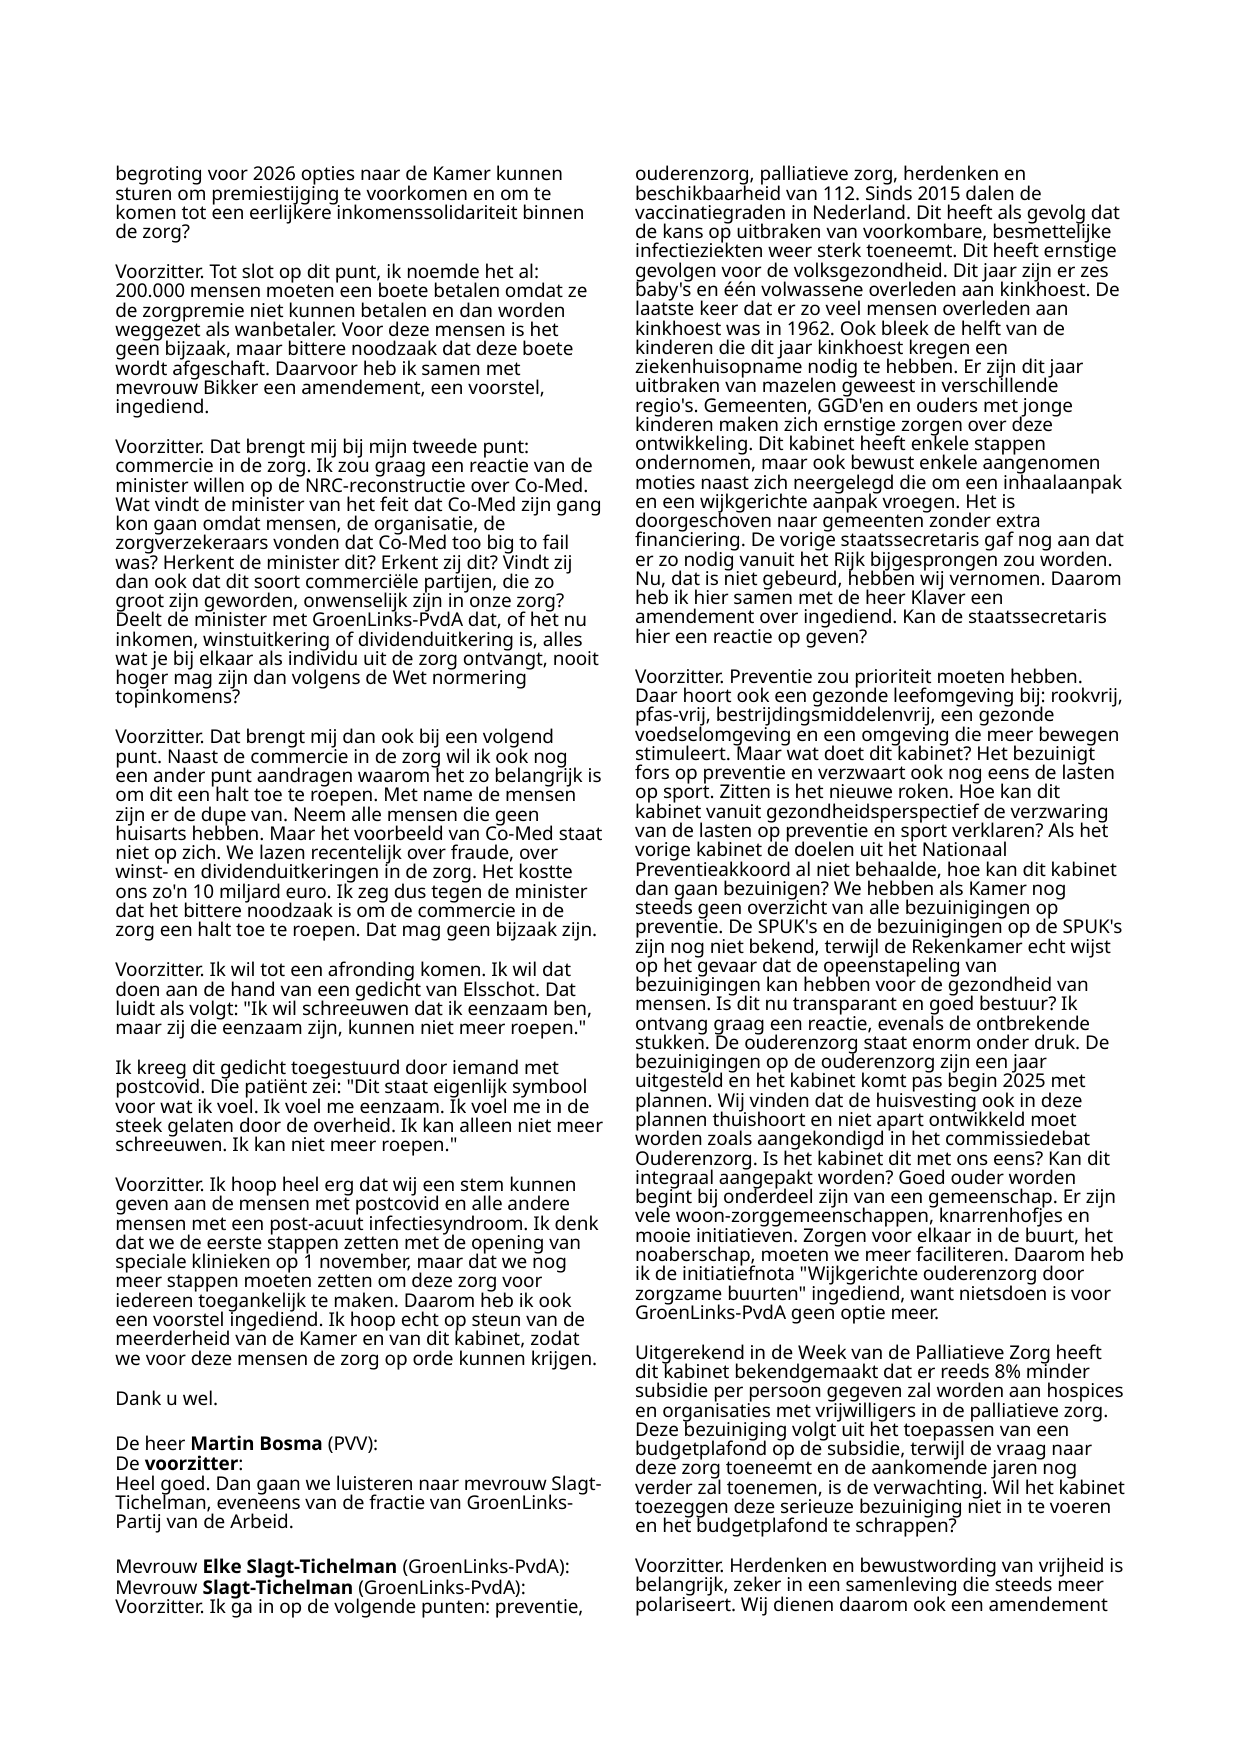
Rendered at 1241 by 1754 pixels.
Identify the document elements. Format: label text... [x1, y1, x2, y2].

text Dank u wel. [115, 1389, 605, 1409]
text De heer Martin Bosma (PVV): [115, 1430, 605, 1455]
text Voorzitter. Ik ga in op de volgende punten: preventie, [115, 1598, 605, 1618]
text Uitgerekend in de Week van de Palliatieve Zorg heeft dit kabinet bekendgemaakt dat er reeds 8% minder subsidie per persoon gegeven zal worden aan hospices en organisaties met vrijwilligers in de palliatieve zorg. Deze bezuiniging volgt uit het toepassen van een budgetplafond op de subsidie, terwijl de vraag naar deze zorg toeneemt en de aankomende jaren nog verder zal toenemen, is de verwachting. Wil het kabinet toezeggen deze serieuze bezuiniging niet in te voeren en het budgetplafond te schrappen? [635, 1344, 1125, 1536]
text ouderenzorg, palliatieve zorg, herdenken en beschikbaarheid van 112. Sinds 2015 dalen de vaccinatiegraden in Nederland. Dit heeft als gevolg dat de kans op uitbraken van voorkombare, besmettelijke infectieziekten weer sterk toeneemt. Dit heeft ernstige gevolgen voor de volksgezondheid. Dit jaar zijn er zes baby's en één volwassene overleden aan kinkhoest. De laatste keer dat er zo veel mensen overleden aan kinkhoest was in 1962. Ook bleek de helft van de kinderen die dit jaar kinkhoest kregen een ziekenhuisopname nodig te hebben. Er zijn dit jaar uitbraken van mazelen geweest in verschillende regio's. Gemeenten, GGD'en en ouders met jonge kinderen maken zich ernstige zorgen over deze ontwikkeling. Dit kabinet heeft enkele stappen ondernomen, maar ook bewust enkele aangenomen moties naast zich neergelegd die om een inhaalaanpak en een wijkgerichte aanpak vroegen. Het is doorgeschoven naar gemeenten zonder extra financiering. De vorige staatssecretaris gaf nog aan dat er zo nodig vanuit het Rijk bijgesprongen zou worden. Nu, dat is niet gebeurd, hebben wij vernomen. Daarom heb ik hier samen met de heer Klaver een amendement over ingediend. Kan de staatssecretaris hier een reactie op geven? [635, 165, 1125, 647]
text Heel goed. Dan gaan we luisteren naar mevrouw Slagt-Tichelman, eveneens van de fractie van GroenLinks-Partij van de Arbeid. [115, 1475, 605, 1532]
text Voorzitter. Ik hoop heel erg dat wij een stem kunnen geven aan de mensen met postcovid en alle andere mensen met een post-acuut infectiesyndroom. Ik denk dat we de eerste stappen zetten met de opening van speciale klinieken op 1 november, maar dat we nog meer stappen moeten zetten om deze zorg voor iedereen toegankelijk te maken. Daarom heb ik ook een voorstel ingediend. Ik hoop echt op steun van de meerderheid van de Kamer en van dit kabinet, zodat we voor deze mensen de zorg op orde kunnen krijgen. [115, 1176, 605, 1369]
text Mevrouw Slagt-Tichelman (GroenLinks-PvdA): [115, 1579, 605, 1598]
text Ik kreeg dit gedicht toegestuurd door iemand met postcovid. Die patiënt zei: "Dit staat eigenlijk symbool voor wat ik voel. Ik voel me eenzaam. Ik voel me in de steek gelaten door de overheid. Ik kan alleen niet meer schreeuwen. Ik kan niet meer roepen." [115, 1059, 605, 1155]
text Voorzitter. Dat brengt mij dan ook bij een volgend punt. Naast de commercie in de zorg wil ik ook nog een ander punt aandragen waarom het zo belangrijk is om dit een halt toe te roepen. Met name de mensen zijn er de dupe van. Neem alle mensen die geen huisarts hebben. Maar het voorbeeld van Co-Med staat niet op zich. We lazen recentelijk over fraude, over winst- en dividenduitkeringen in de zorg. Het kostte ons zo'n 10 miljard euro. Ik zeg dus tegen de minister dat het bittere noodzaak is om de commercie in de zorg een halt toe te roepen. Dat mag geen bijzaak zijn. [115, 728, 605, 941]
text Voorzitter. Tot slot op dit punt, ik noemde het al: 200.000 mensen moeten een boete betalen omdat ze de zorgpremie niet kunnen betalen en dan worden weggezet als wanbetaler. Voor deze mensen is het geen bijzaak, maar bittere noodzaak dat deze boete wordt afgeschaft. Daarvoor heb ik samen met mevrouw Bikker een amendement, een voorstel, ingediend. [115, 263, 605, 417]
text Voorzitter. Preventie zou prioriteit moeten hebben. Daar hoort ook een gezonde leefomgeving bij: rookvrij, pfas-vrij, bestrijdingsmiddelenvrij, een gezonde voedselomgeving en een omgeving die meer bewegen stimuleert. Maar wat doet dit kabinet? Het bezuinigt fors op preventie en verzwaart ook nog eens de lasten op sport. Zitten is het nieuwe roken. Hoe kan dit kabinet vanuit gezondheidsperspectief de verzwaring van de lasten op preventie en sport verklaren? Als het vorige kabinet de doelen uit het Nationaal Preventieakkoord al niet behaalde, hoe kan dit kabinet dan gaan bezuinigen? We hebben als Kamer nog steeds geen overzicht van alle bezuinigingen op preventie. De SPUK's en de bezuinigingen op de SPUK's zijn nog niet bekend, terwijl de Rekenkamer echt wijst op het gevaar dat de opeenstapeling van bezuinigingen kan hebben voor de gezondheid van mensen. Is dit nu transparant en goed bestuur? Ik ontvang graag een reactie, evenals de ontbrekende stukken. De ouderenzorg staat enorm onder druk. De bezuinigingen op de ouderenzorg zijn een jaar uitgesteld en het kabinet komt pas begin 2025 met plannen. Wij vinden dat de huisvesting ook in deze plannen thuishoort en niet apart ontwikkeld moet worden zoals aangekondigd in het commissiedebat Ouderenzorg. Is het kabinet dit met ons eens? Kan dit integraal aangepakt worden? Goed ouder worden begint bij onderdeel zijn van een gemeenschap. Er zijn vele woon-zorggemeenschappen, knarrenhofjes en mooie initiatieven. Zorgen voor elkaar in de buurt, het noaberschap, moeten we meer faciliteren. Daarom heb ik de initiatiefnota "Wijkgerichte ouderenzorg door zorgzame buurten" ingediend, want nietsdoen is voor GroenLinks-PvdA geen optie meer. [635, 668, 1125, 1323]
text De voorzitter: [115, 1455, 605, 1475]
text Mevrouw Elke Slagt-Tichelman (GroenLinks-PvdA): [115, 1553, 605, 1579]
text Voorzitter. Herdenken en bewustwording van vrijheid is belangrijk, zeker in een samenleving die steeds meer polariseert. Wij dienen daarom ook een amendement [635, 1557, 1125, 1615]
text Voorzitter. Ik wil tot een afronding komen. Ik wil dat doen aan de hand van een gedicht van Elsschot. Dat luidt als volgt: "Ik wil schreeuwen dat ik eenzaam ben, maar zij die eenzaam zijn, kunnen niet meer roepen." [115, 961, 605, 1038]
text begroting voor 2026 opties naar de Kamer kunnen sturen om premiestijging te voorkomen en om te komen tot een eerlijkere inkomenssolidariteit binnen de zorg? [115, 165, 605, 242]
text Voorzitter. Dat brengt mij bij mijn tweede punt: commercie in de zorg. Ik zou graag een reactie van de minister willen op de NRC-reconstructie over Co-Med. Wat vindt de minister van het feit dat Co-Med zijn gang kon gaan omdat mensen, de organisatie, de zorgverzekeraars vonden dat Co-Med too big to fail was? Herkent de minister dit? Erkent zij dit? Vindt zij dan ook dat dit soort commerciële partijen, die zo groot zijn geworden, onwenselijk zijn in onze zorg? Deelt de minister met GroenLinks-PvdA dat, of het nu inkomen, winstuitkering of dividenduitkering is, alles wat je bij elkaar als individu uit de zorg ontvangt, nooit hoger mag zijn dan volgens de Wet normering topinkomens? [115, 438, 605, 708]
